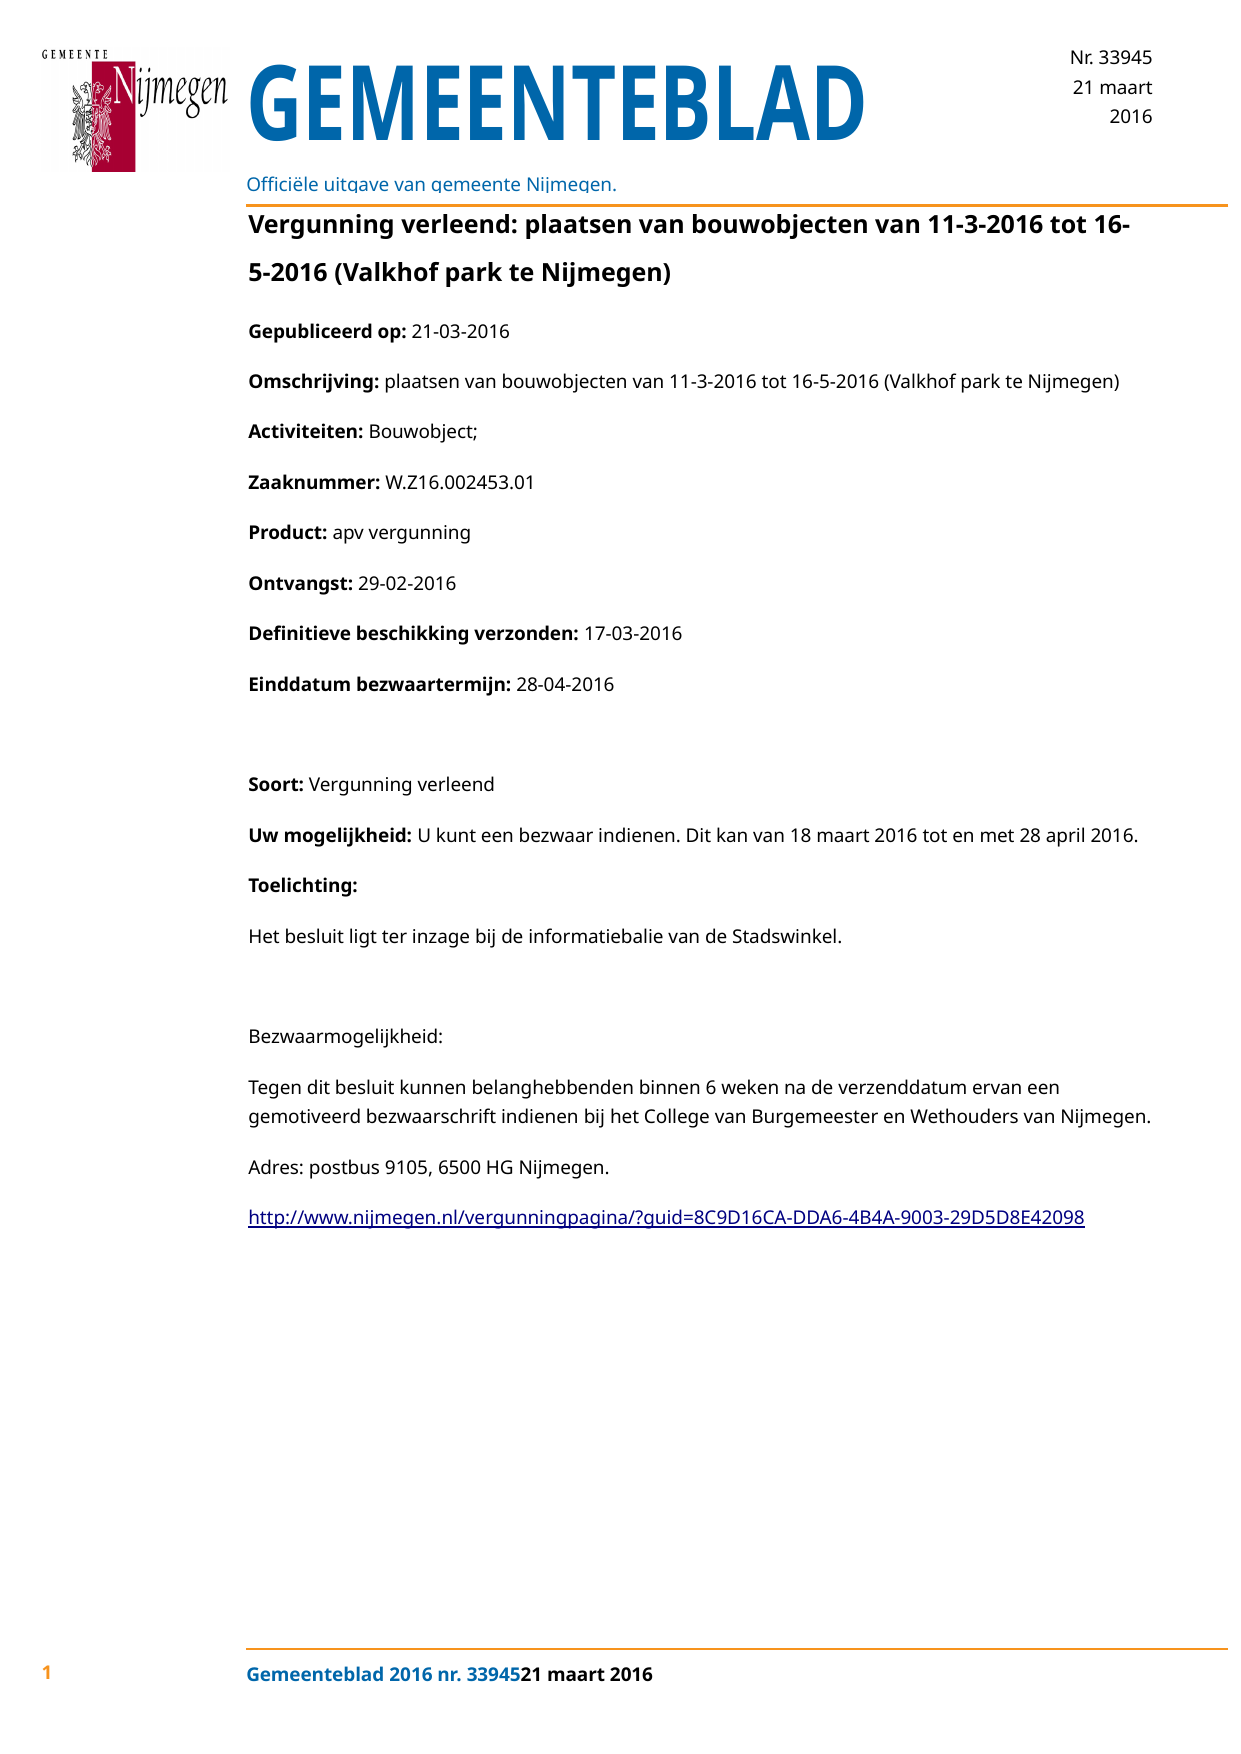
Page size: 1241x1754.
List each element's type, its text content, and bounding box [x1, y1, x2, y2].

text Soort: Vergunning verleend [248, 772, 1152, 797]
text Product: apv vergunning [248, 519, 1152, 545]
text Definitieve beschikking verzonden: 17-03-2016 [248, 620, 1152, 646]
text Ontvangst: 29-02-2016 [248, 570, 1152, 596]
text Gepubliceerd op: 21-03-2016 [248, 318, 1152, 344]
text Zaaknummer: W.Z16.002453.01 [248, 469, 1152, 495]
text http://www.nijmegen.nl/vergunningpagina/?guid=8C9D16CA-DDA6-4B4A-9003-29D5D8E42098 [248, 1204, 1152, 1230]
text Activiteiten: Bouwobject; [248, 419, 1152, 444]
text Toelichting: [248, 872, 1152, 898]
text Einddatum bezwaartermijn: 28-04-2016 [248, 671, 1152, 697]
text Omschrijving: plaatsen van bouwobjecten van 11-3-2016 tot 16-5-2016 (Valkhof park te Nijmegen) [248, 368, 1152, 394]
text Uw mogelijkheid: U kunt een bezwaar indienen. Dit kan van 18 maart 2016 tot en met 28 april 2016. [248, 822, 1152, 848]
text Adres: postbus 9105, 6500 HG Nijmegen. [248, 1154, 1152, 1180]
text Bezwaarmogelijkheid: [248, 1024, 1152, 1049]
text Het besluit ligt ter inzage bij de informatiebalie van de Stadswinkel. [248, 923, 1152, 949]
picture [41, 47, 231, 172]
text Tegen dit besluit kunnen belanghebbenden binnen 6 weken na de verzenddatum ervan een gemotiveerd bezwaarschrift indienen bij het College van Burgemeester en Wethouders van Nijmegen. [248, 1074, 1152, 1129]
text Vergunning verleend: plaatsen van bouwobjecten van 11-3-2016 tot 16-5-2016 (Valkhof park te Nijmegen) [248, 207, 1152, 288]
